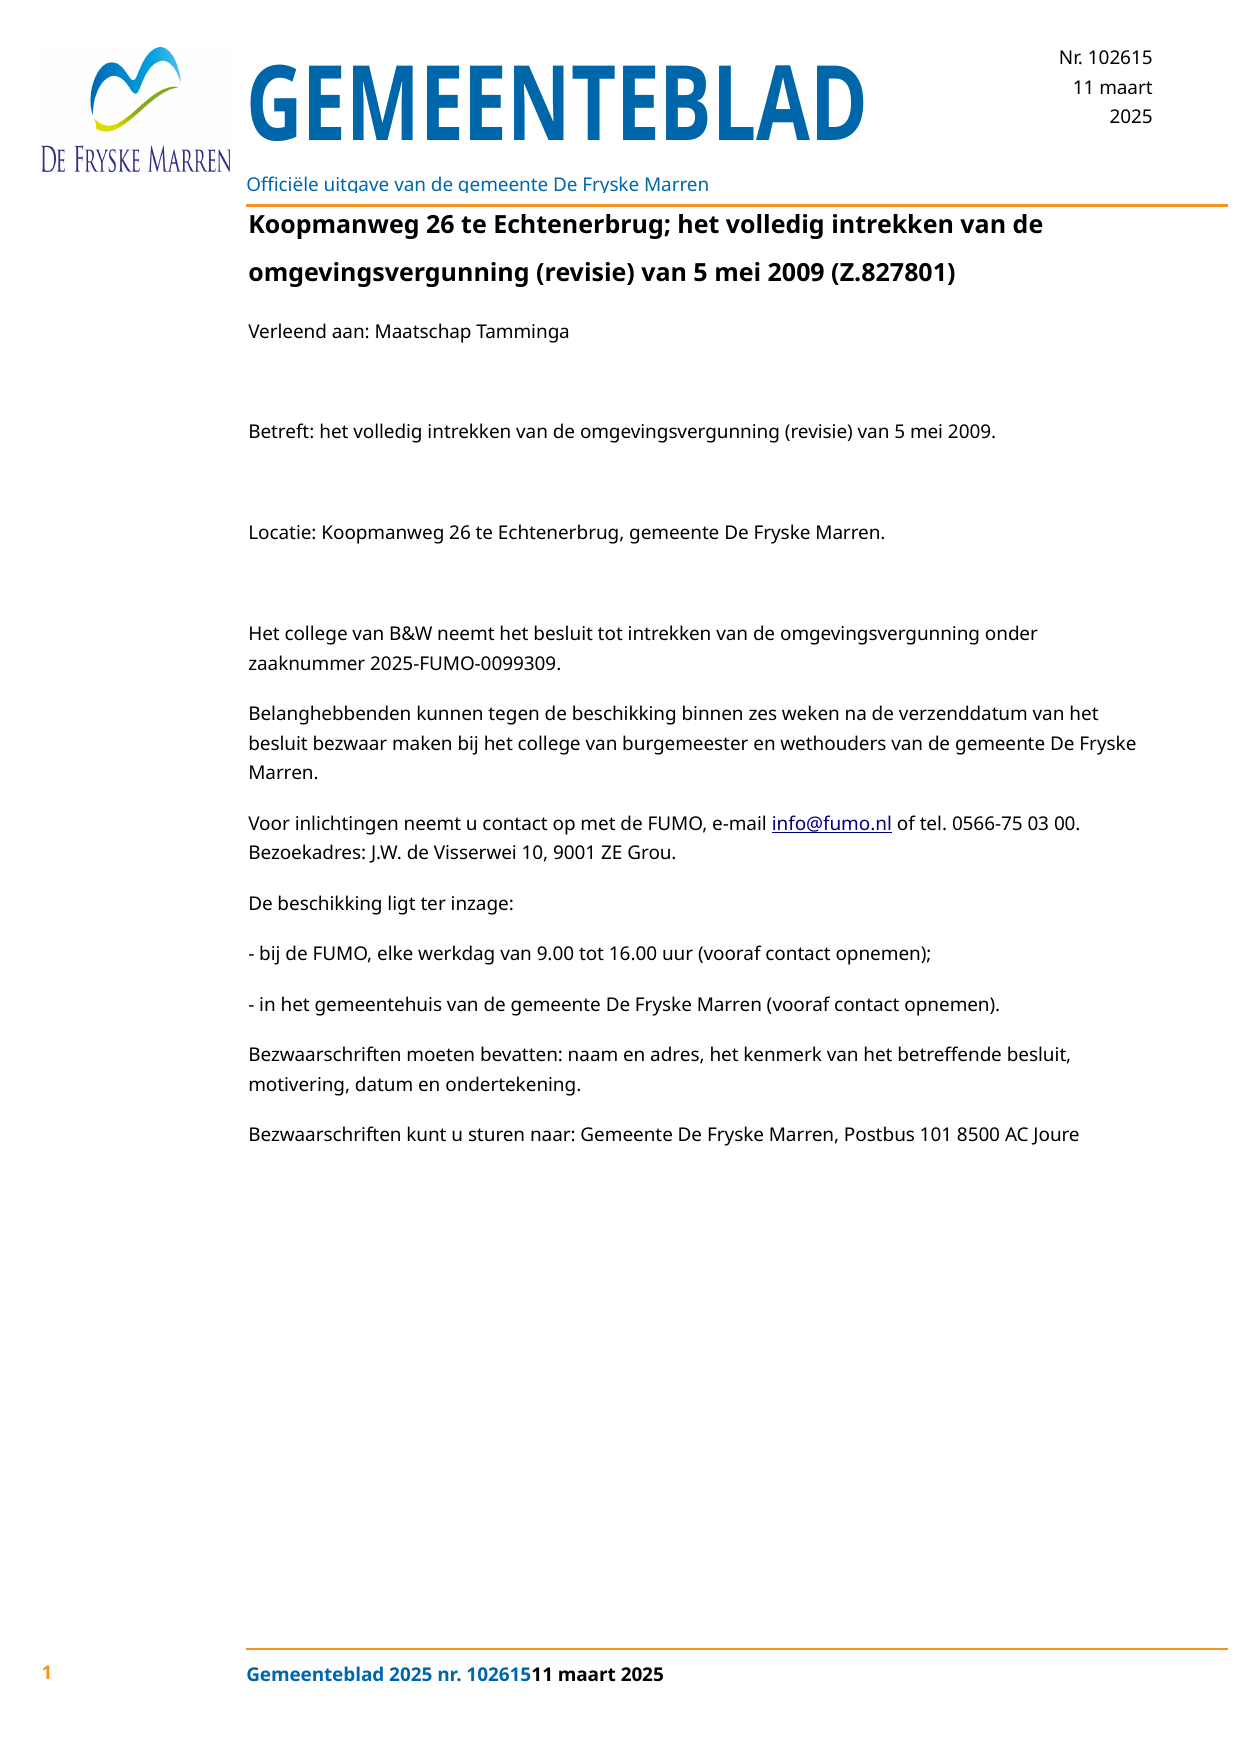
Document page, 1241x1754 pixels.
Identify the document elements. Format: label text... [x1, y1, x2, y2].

text Het college van B&W neemt het besluit tot intrekken van de omgevingsvergunning onder zaaknummer 2025-FUMO-0099309. [248, 620, 1152, 676]
text - in het gemeentehuis van de gemeente De Fryske Marren (vooraf contact opnemen). [248, 991, 1152, 1017]
text Verleend aan: Maatschap Tamminga [248, 318, 1152, 344]
text - bij de FUMO, elke werkdag van 9.00 tot 16.00 uur (vooraf contact opnemen); [248, 940, 1152, 966]
picture [41, 47, 231, 172]
text Belanghebbenden kunnen tegen de beschikking binnen zes weken na de verzenddatum van het besluit bezwaar maken bij het college van burgemeester en wethouders van de gemeente De Fryske Marren. [248, 700, 1152, 785]
text Koopmanweg 26 te Echtenerbrug; het volledig intrekken van de omgevingsvergunning (revisie) van 5 mei 2009 (Z.827801) [248, 207, 1152, 288]
text Bezwaarschriften kunt u sturen naar: Gemeente De Fryske Marren, Postbus 101 8500 AC Joure [248, 1121, 1152, 1147]
text Voor inlichtingen neemt u contact op met de FUMO, e-mail info@fumo.nl of tel. 0566-75 03 00. Bezoekadres: J.W. de Visserwei 10, 9001 ZE Grou. [248, 810, 1152, 865]
text Bezwaarschriften moeten bevatten: naam en adres, het kenmerk van het betreffende besluit, motivering, datum en ondertekening. [248, 1041, 1152, 1097]
text Betreft: het volledig intrekken van de omgevingsvergunning (revisie) van 5 mei 2009. [248, 419, 1152, 444]
text De beschikking ligt ter inzage: [248, 890, 1152, 916]
text Locatie: Koopmanweg 26 te Echtenerbrug, gemeente De Fryske Marren. [248, 519, 1152, 545]
